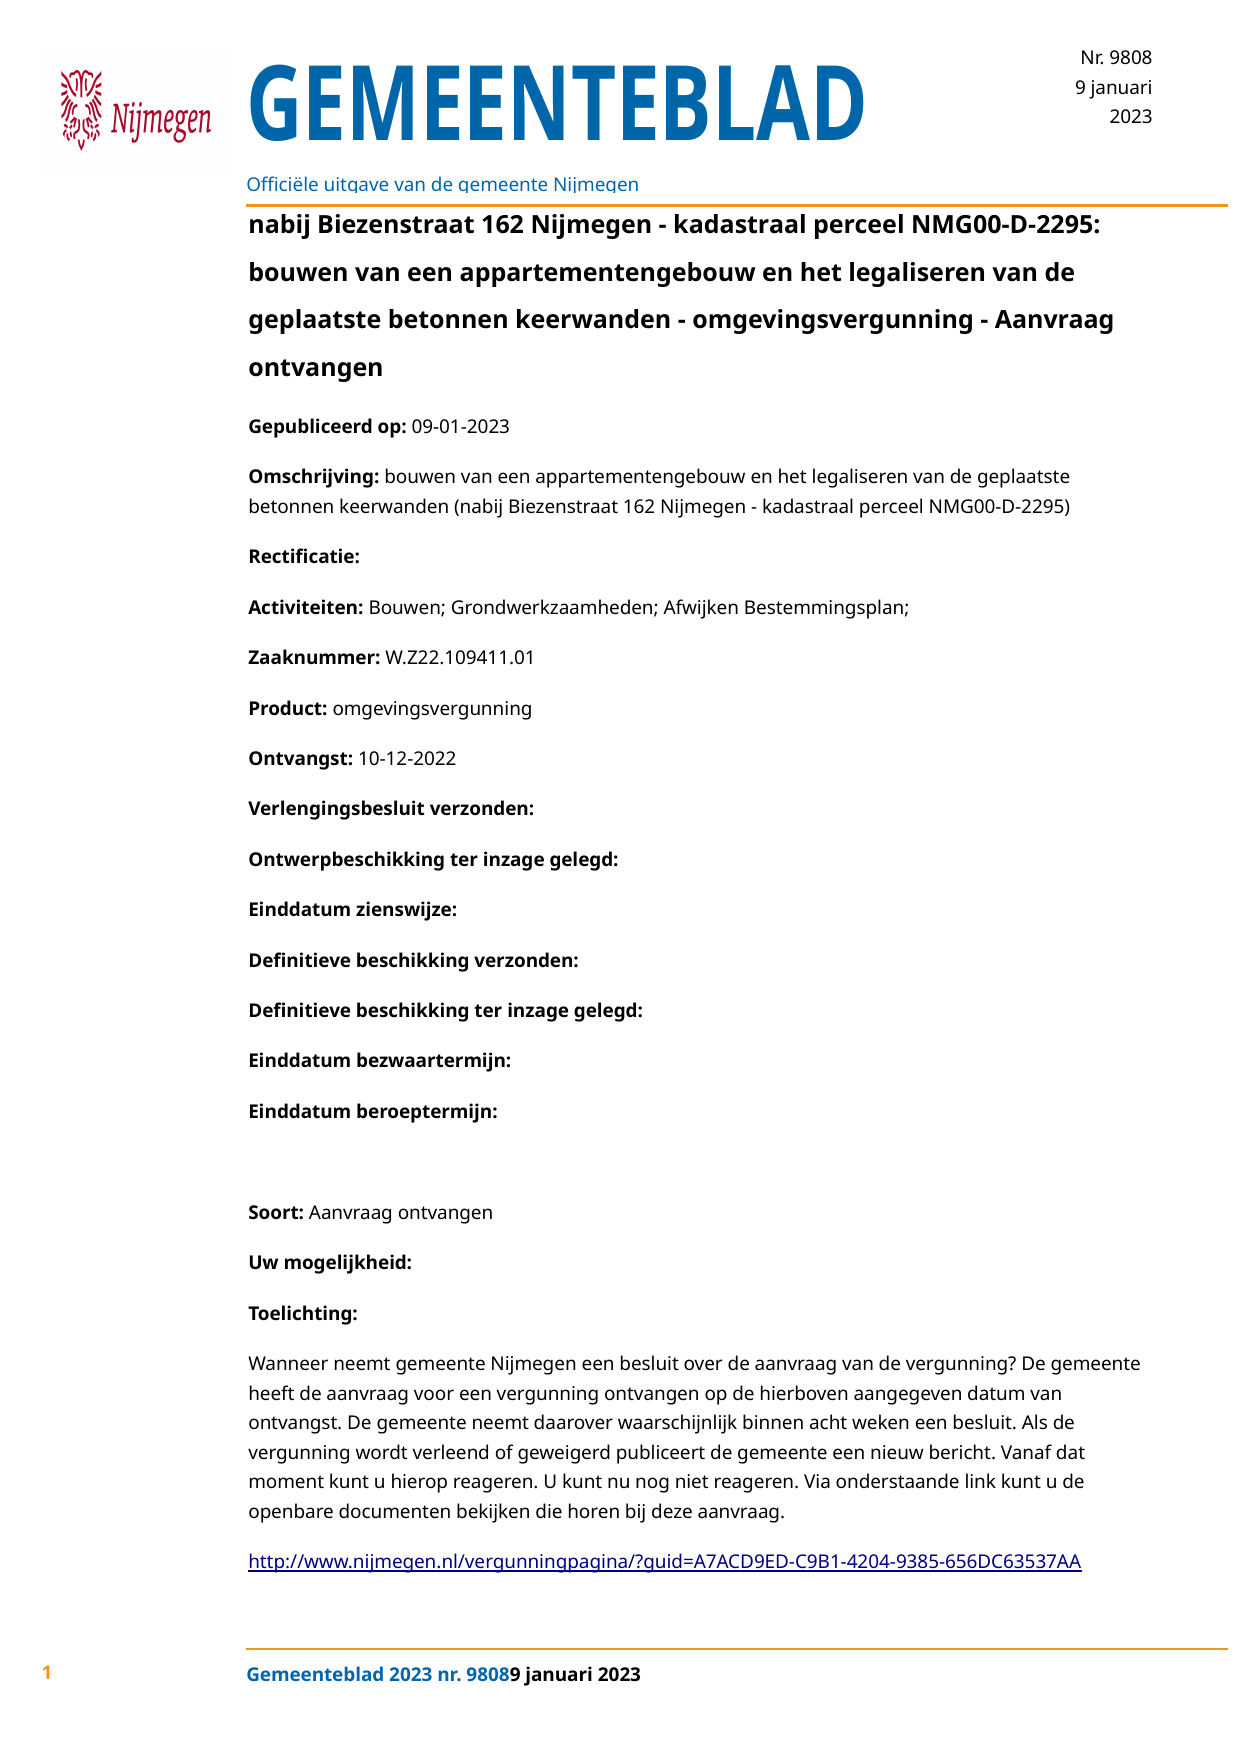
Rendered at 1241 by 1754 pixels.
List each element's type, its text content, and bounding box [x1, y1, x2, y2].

text nabij Biezenstraat 162 Nijmegen - kadastraal perceel NMG00-D-2295: bouwen van een appartementengebouw en het legaliseren van de geplaatste betonnen keerwanden - omgevingsvergunning - Aanvraag ontvangen [248, 207, 1152, 384]
text Ontwerpbeschikking ter inzage gelegd: [248, 846, 1152, 872]
text Einddatum bezwaartermijn: [248, 1048, 1152, 1073]
text Activiteiten: Bouwen; Grondwerkzaamheden; Afwijken Bestemmingsplan; [248, 594, 1152, 620]
text Verlengingsbesluit verzonden: [248, 796, 1152, 821]
text Toelichting: [248, 1300, 1152, 1326]
text Definitieve beschikking ter inzage gelegd: [248, 997, 1152, 1023]
text Ontvangst: 10-12-2022 [248, 745, 1152, 771]
text Wanneer neemt gemeente Nijmegen een besluit over de aanvraag van de vergunning? De gemeente heeft de aanvraag voor een vergunning ontvangen op de hierboven aangegeven datum van ontvangst. De gemeente neemt daarover waarschijnlijk binnen acht weken een besluit. Als de vergunning wordt verleend of geweigerd publiceert de gemeente een nieuw bericht. Vanaf dat moment kunt u hierop reageren. U kunt nu nog niet reageren. Via onderstaande link kunt u de openbare documenten bekijken die horen bij deze aanvraag. [248, 1350, 1152, 1524]
text Soort: Aanvraag ontvangen [248, 1199, 1152, 1225]
text Definitieve beschikking verzonden: [248, 947, 1152, 973]
picture [41, 47, 231, 172]
text Gepubliceerd op: 09-01-2023 [248, 413, 1152, 439]
text Uw mogelijkheid: [248, 1249, 1152, 1275]
text Omschrijving: bouwen van een appartementengebouw en het legaliseren van de geplaatste betonnen keerwanden (nabij Biezenstraat 162 Nijmegen - kadastraal perceel NMG00-D-2295) [248, 463, 1152, 519]
text http://www.nijmegen.nl/vergunningpagina/?guid=A7ACD9ED-C9B1-4204-9385-656DC63537AA [248, 1548, 1152, 1574]
text Product: omgevingsvergunning [248, 695, 1152, 721]
text Einddatum beroeptermijn: [248, 1098, 1152, 1124]
text Rectificatie: [248, 543, 1152, 569]
text Einddatum zienswijze: [248, 896, 1152, 922]
text Zaaknummer: W.Z22.109411.01 [248, 644, 1152, 670]
